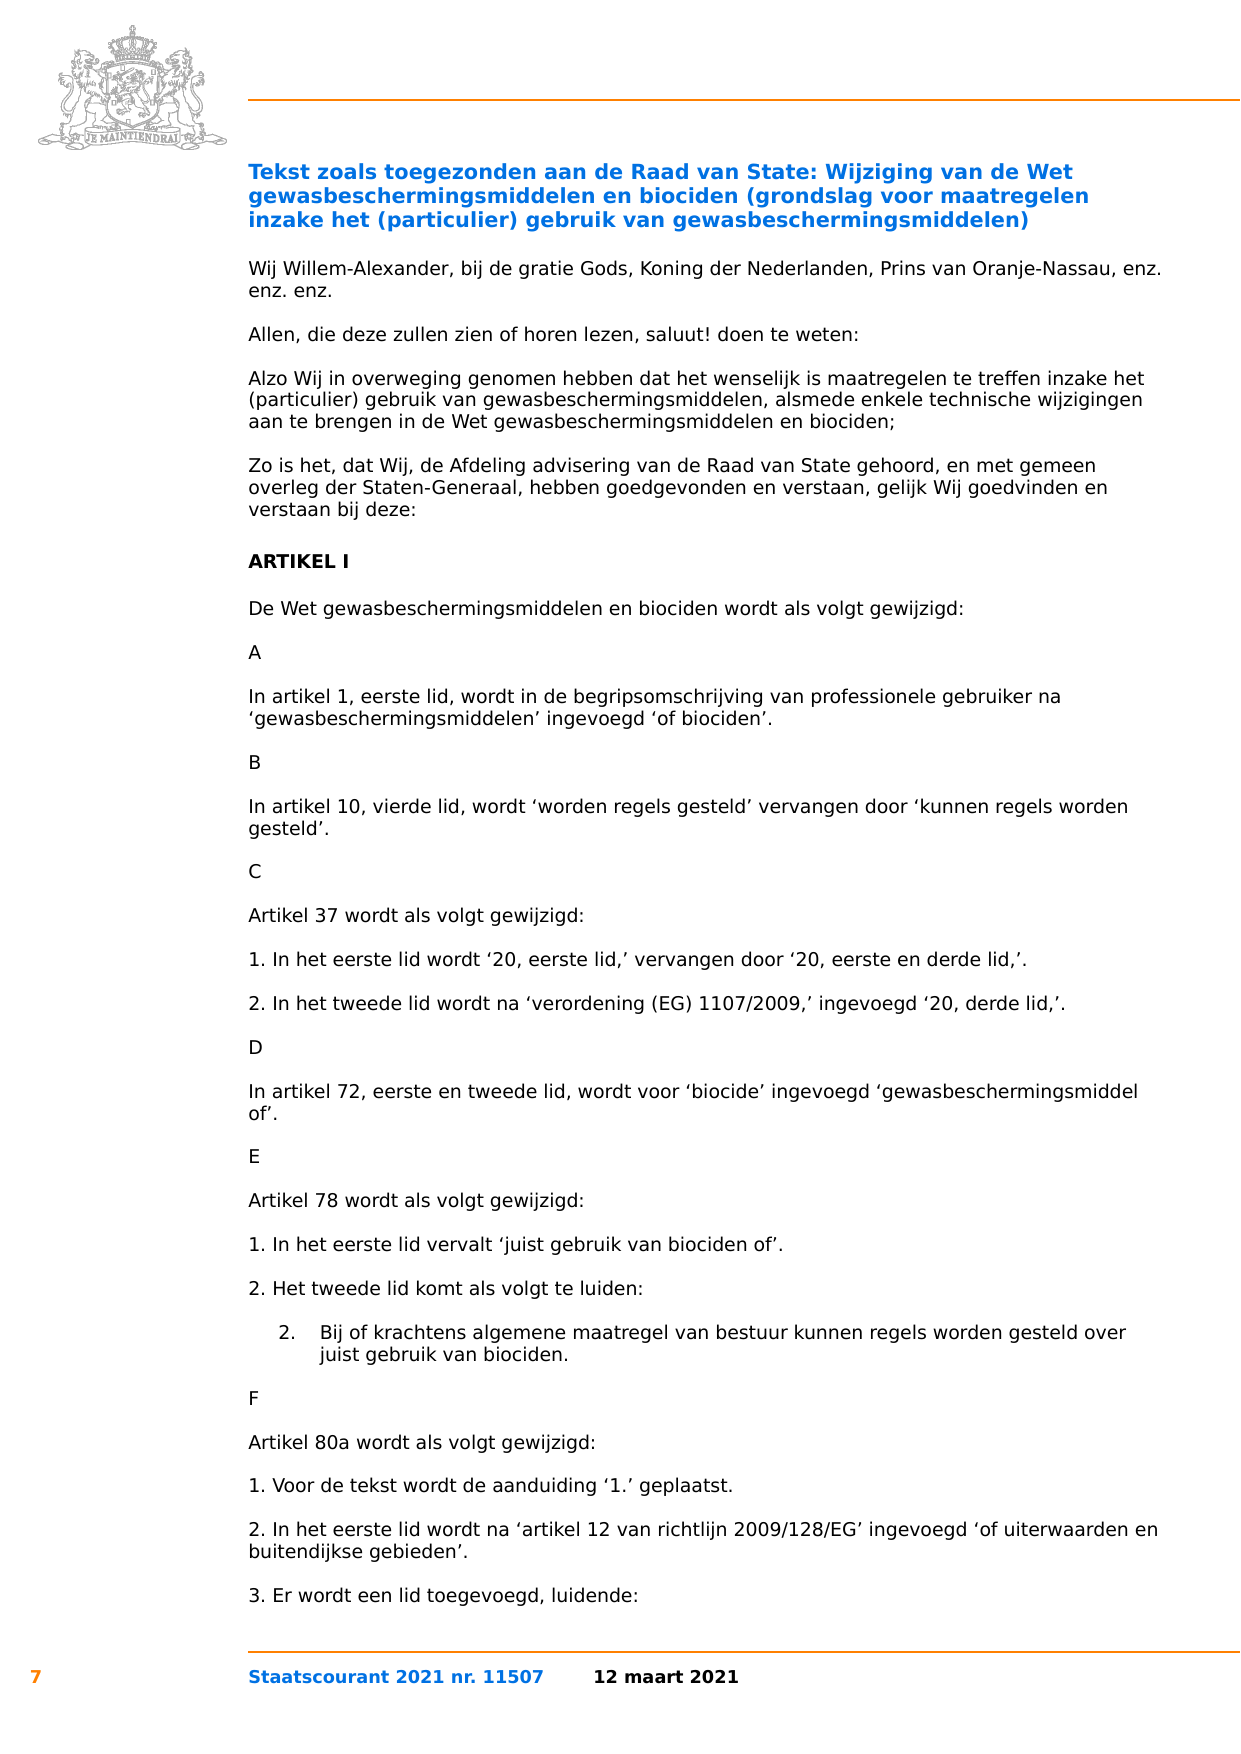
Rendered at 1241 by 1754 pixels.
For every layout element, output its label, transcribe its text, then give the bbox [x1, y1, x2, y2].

text 1. In het eerste lid wordt ‘20, eerste lid,’ vervangen door ‘20, eerste en derde lid,’. [248, 949, 1163, 971]
text 2. Het tweede lid komt als volgt te luiden: [248, 1278, 1163, 1300]
text 2. Bij of krachtens algemene maatregel van bestuur kunnen regels worden gesteld over juist gebruik van biociden. [278, 1322, 1163, 1366]
text Wij Willem-Alexander, bij de gratie Gods, Koning der Nederlanden, Prins van Oranje-Nassau, enz. enz. enz. [248, 258, 1163, 302]
text 1. Voor de tekst wordt de aanduiding ‘1.’ geplaatst. [248, 1475, 1163, 1497]
text Zo is het, dat Wij, de Afdeling advisering van de Raad van State gehoord, en met gemeen overleg der Staten-Generaal, hebben goedgevonden en verstaan, gelijk Wij goedvinden en verstaan bij deze: [248, 455, 1163, 521]
text A [248, 642, 1163, 664]
text B [248, 752, 1163, 774]
text 2. In het tweede lid wordt na ‘verordening (EG) 1107/2009,’ ingevoegd ‘20, derde lid,’. [248, 993, 1163, 1015]
text 3. Er wordt een lid toegevoegd, luidende: [248, 1585, 1163, 1607]
text Artikel 37 wordt als volgt gewijzigd: [248, 905, 1163, 927]
picture [38, 25, 227, 150]
text E [248, 1146, 1163, 1168]
text C [248, 861, 1163, 883]
text Alzo Wij in overweging genomen hebben dat het wenselijk is maatregelen te treffen inzake het (particulier) gebruik van gewasbeschermingsmiddelen, alsmede enkele technische wijzigingen aan te brengen in de Wet gewasbeschermingsmiddelen en biociden; [248, 367, 1163, 433]
text D [248, 1037, 1163, 1059]
text 1. In het eerste lid vervalt ‘juist gebruik van biociden of’. [248, 1234, 1163, 1256]
text In artikel 72, eerste en tweede lid, wordt voor ‘biocide’ ingevoegd ‘gewasbeschermingsmiddel of’. [248, 1081, 1163, 1124]
text F [248, 1388, 1163, 1410]
text 2. In het eerste lid wordt na ‘artikel 12 van richtlijn 2009/128/EG’ ingevoegd ‘of uiterwaarden en buitendijkse gebieden’. [248, 1519, 1163, 1563]
text Allen, die deze zullen zien of horen lezen, saluut! doen te weten: [248, 323, 1163, 346]
text In artikel 1, eerste lid, wordt in de begripsomschrijving van professionele gebruiker na ‘gewasbeschermingsmiddelen’ ingevoegd ‘of biociden’. [248, 686, 1163, 730]
text De Wet gewasbeschermingsmiddelen en biociden wordt als volgt gewijzigd: [248, 598, 1163, 620]
subtitle Tekst zoals toegezonden aan de Raad van State: Wijziging van de Wet gewasbeschermingsmiddelen en biociden (grondslag voor maatregelen inzake het (particulier) gebruik van gewasbeschermingsmiddelen) [248, 160, 1163, 233]
text Artikel 80a wordt als volgt gewijzigd: [248, 1432, 1163, 1453]
text In artikel 10, vierde lid, wordt ‘worden regels gesteld’ vervangen door ‘kunnen regels worden gesteld’. [248, 796, 1163, 839]
subtitle ARTIKEL I [248, 551, 1163, 573]
text Artikel 78 wordt als volgt gewijzigd: [248, 1190, 1163, 1212]
